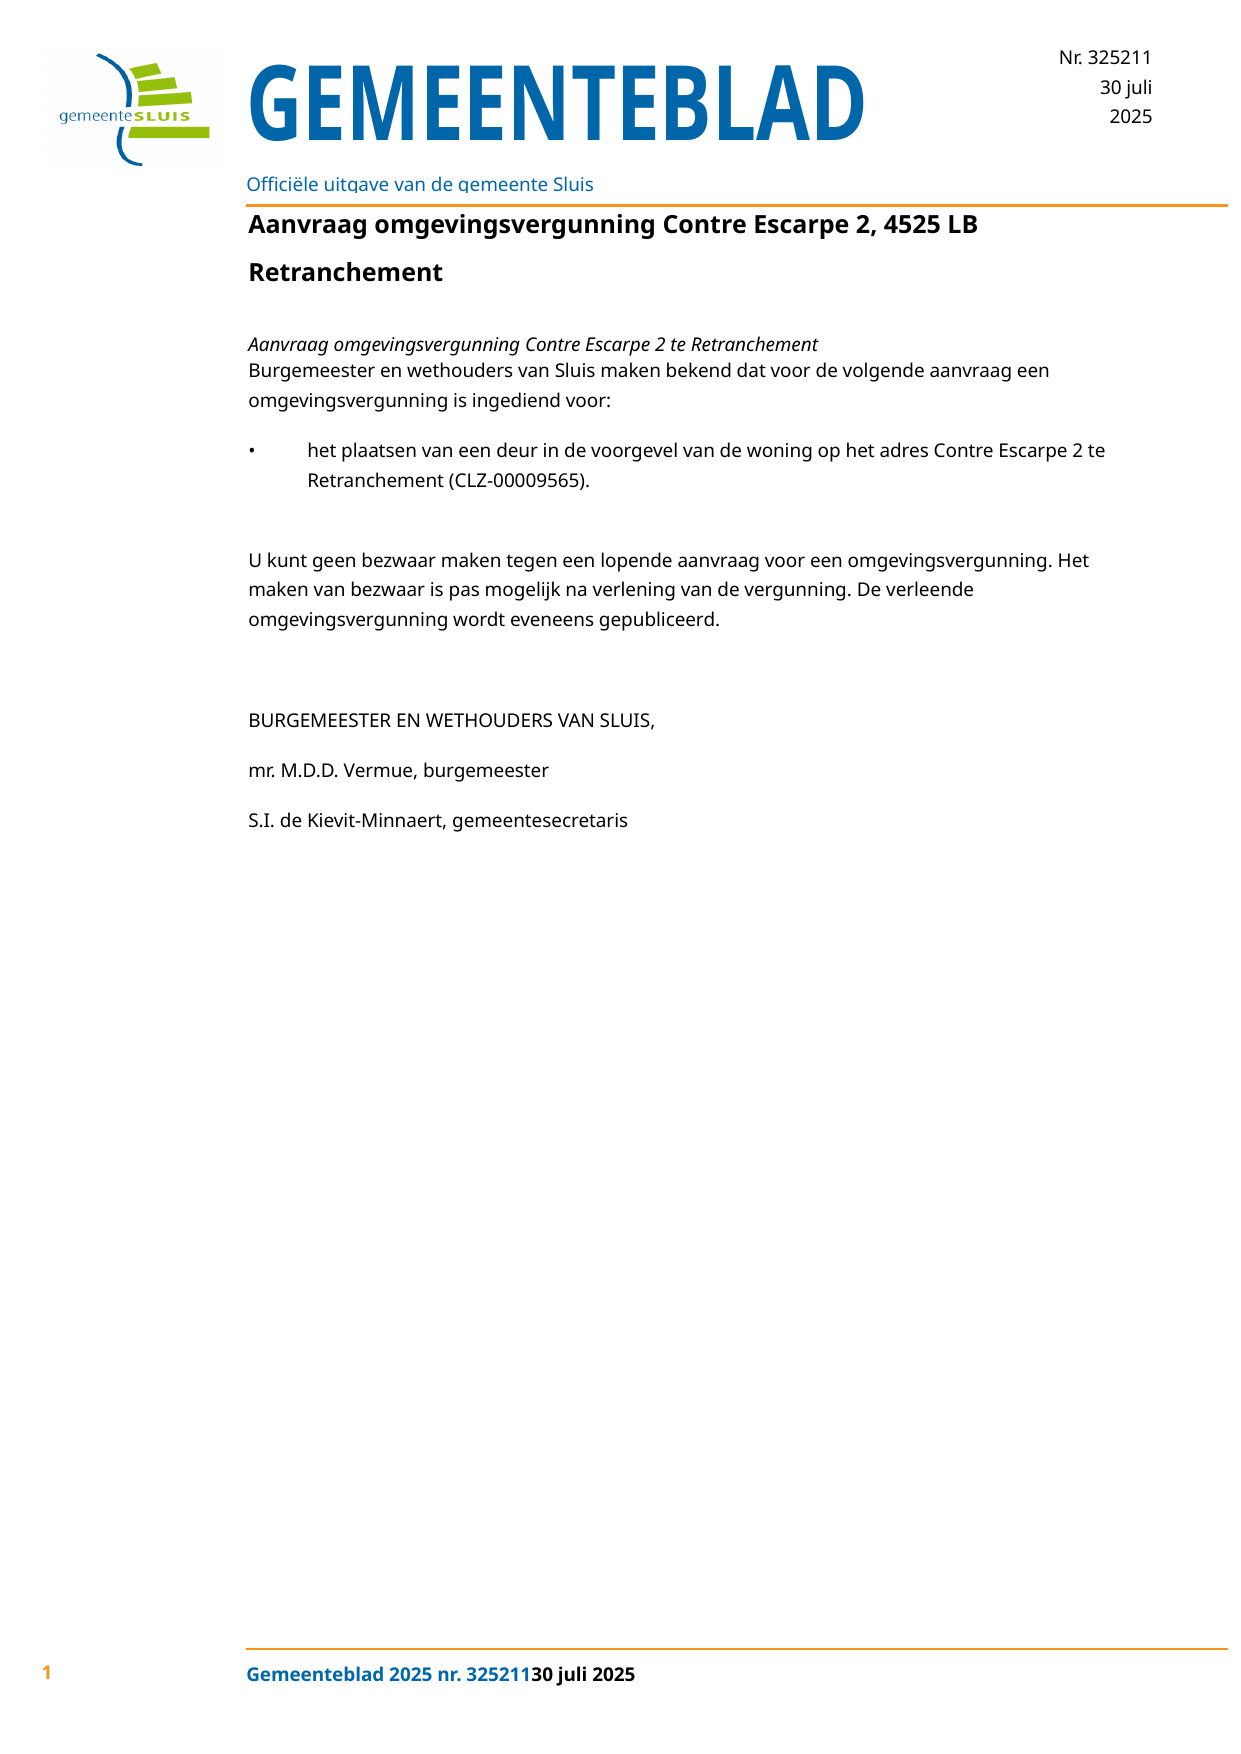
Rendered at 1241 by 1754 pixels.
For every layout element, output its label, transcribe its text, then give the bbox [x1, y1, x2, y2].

picture [41, 47, 231, 172]
text Aanvraag omgevingsvergunning Contre Escarpe 2, 4525 LB Retranchement [248, 207, 1152, 288]
text mr. M.D.D. Vermue, burgemeester [248, 757, 1152, 783]
text U kunt geen bezwaar maken tegen een lopende aanvraag voor een omgevingsvergunning. Het maken van bezwaar is pas mogelijk na verlening van de vergunning. De verleende omgevingsvergunning wordt eveneens gepubliceerd. [248, 547, 1152, 632]
text BURGEMEESTER EN WETHOUDERS VAN SLUIS, [248, 707, 1152, 732]
text Aanvraag omgevingsvergunning Contre Escarpe 2 te Retranchement [248, 331, 1152, 357]
list het plaatsen van een deur in de voorgevel van de woning op het adres Contre Escarpe 2 te Retranchement (CLZ-00009565). [248, 437, 1152, 492]
text Burgemeester en wethouders van Sluis maken bekend dat voor de volgende aanvraag een omgevingsvergunning is ingediend voor: [248, 357, 1152, 412]
text S.I. de Kievit-Minnaert, gemeentesecretaris [248, 808, 1152, 833]
